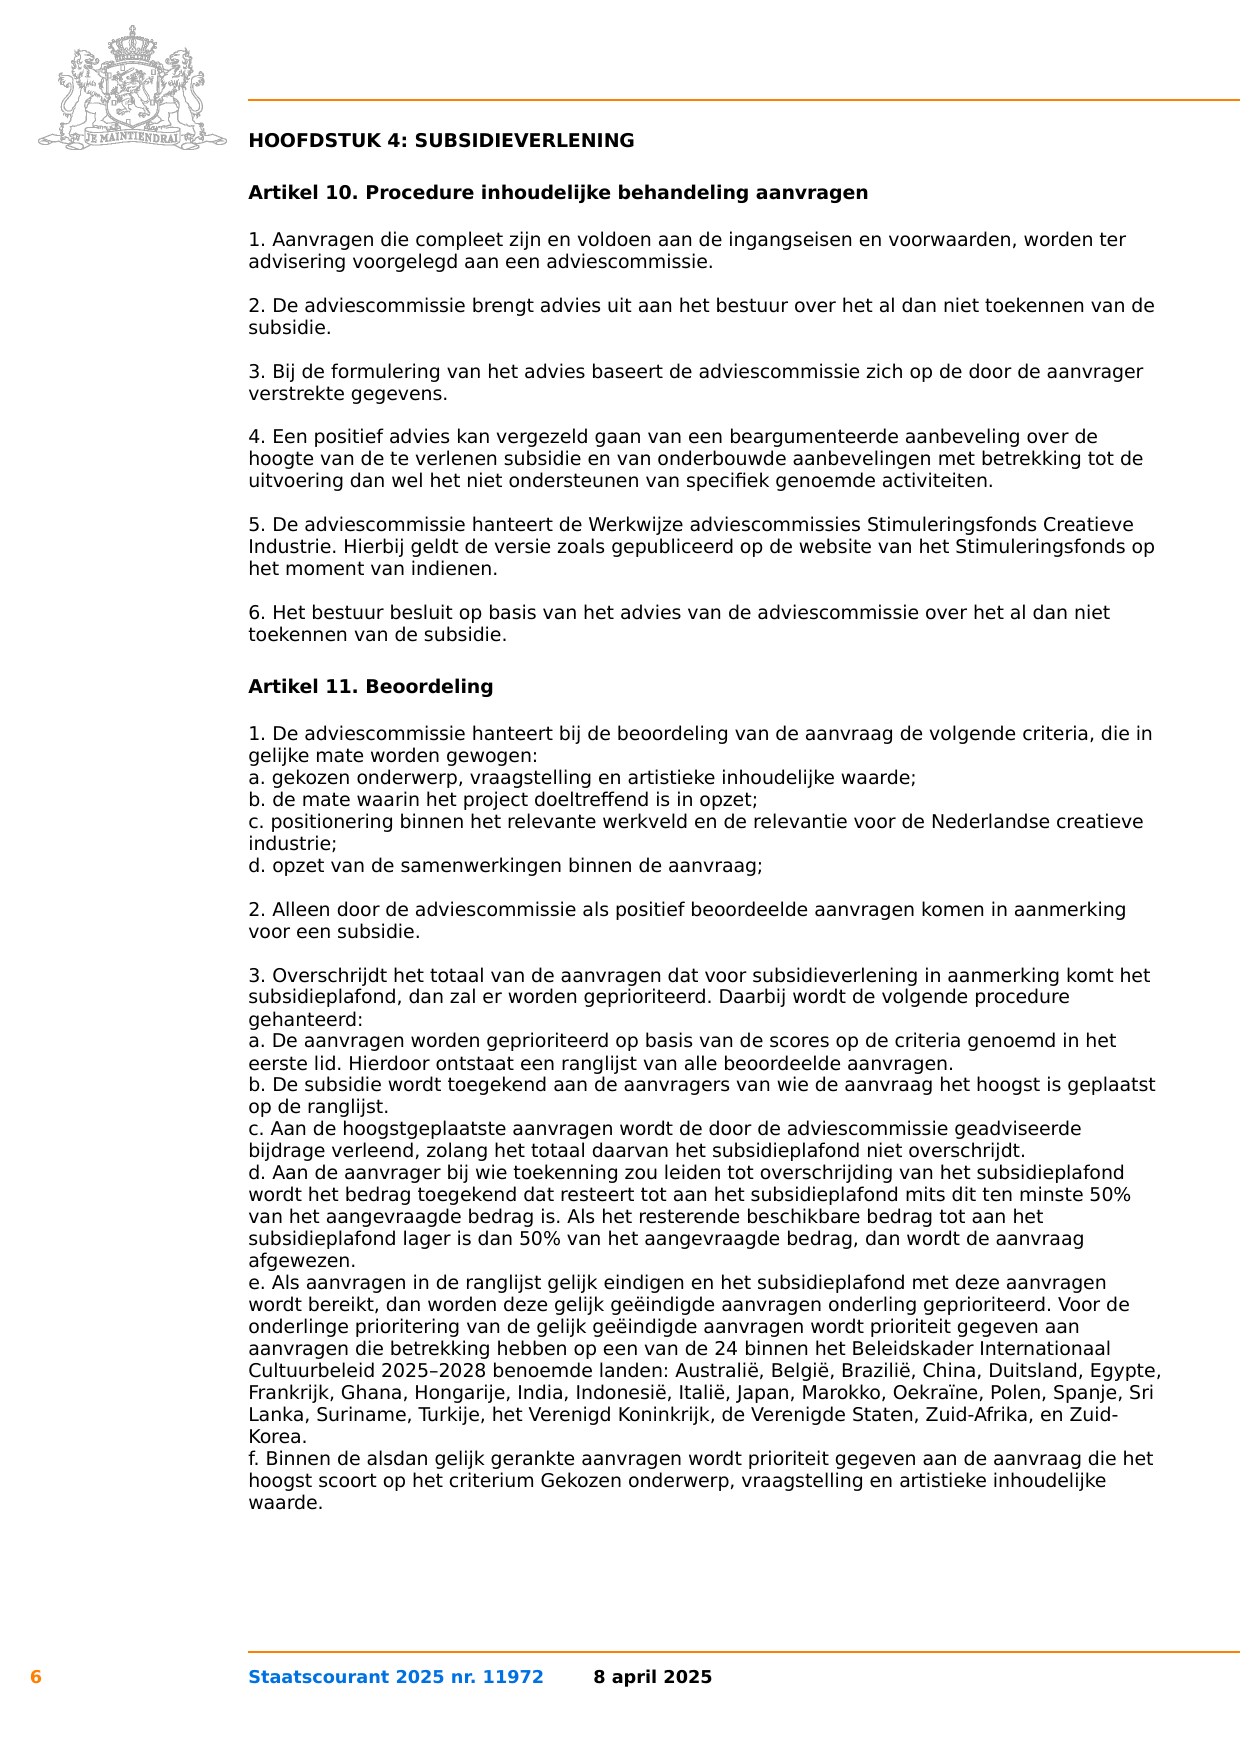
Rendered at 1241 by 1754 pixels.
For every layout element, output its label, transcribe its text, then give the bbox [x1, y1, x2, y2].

text 5. De adviescommissie hanteert de Werkwijze adviescommissies Stimuleringsfonds Creatieve Industrie. Hierbij geldt de versie zoals gepubliceerd op de website van het Stimuleringsfonds op het moment van indienen. [248, 514, 1163, 580]
text e. Als aanvragen in de ranglijst gelijk eindigen en het subsidieplafond met deze aanvragen wordt bereikt, dan worden deze gelijk geëindigde aanvragen onderling geprioriteerd. Voor de onderlinge prioritering van de gelijk geëindigde aanvragen wordt prioriteit gegeven aan aanvragen die betrekking hebben op een van de 24 binnen het Beleidskader Internationaal Cultuurbeleid 2025–2028 benoemde landen: Australië, België, Brazilië, China, Duitsland, Egypte, Frankrijk, Ghana, Hongarije, India, Indonesië, Italië, Japan, Marokko, Oekraïne, Polen, Spanje, Sri Lanka, Suriname, Turkije, het Verenigd Koninkrijk, de Verenigde Staten, Zuid-Afrika, en Zuid-Korea. [248, 1272, 1163, 1448]
text 2. De adviescommissie brengt advies uit aan het bestuur over het al dan niet toekennen van de subsidie. [248, 295, 1163, 339]
subtitle Artikel 11. Beoordeling [248, 676, 1163, 698]
text d. Aan de aanvrager bij wie toekenning zou leiden tot overschrijding van het subsidieplafond wordt het bedrag toegekend dat resteert tot aan het subsidieplafond mits dit ten minste 50% van het aangevraagde bedrag is. Als het resterende beschikbare bedrag tot aan het subsidieplafond lager is dan 50% van het aangevraagde bedrag, dan wordt de aanvraag afgewezen. [248, 1162, 1163, 1272]
picture [38, 25, 227, 150]
text 6. Het bestuur besluit op basis van het advies van de adviescommissie over het al dan niet toekennen van de subsidie. [248, 602, 1163, 646]
text 3. Bij de formulering van het advies baseert de adviescommissie zich op de door de aanvrager verstrekte gegevens. [248, 361, 1163, 404]
text d. opzet van de samenwerkingen binnen de aanvraag; [248, 855, 1163, 877]
text b. De subsidie wordt toegekend aan de aanvragers van wie de aanvraag het hoogst is geplaatst op de ranglijst. [248, 1074, 1163, 1118]
text 4. Een positief advies kan vergezeld gaan van een beargumenteerde aanbeveling over de hoogte van de te verlenen subsidie en van onderbouwde aanbevelingen met betrekking tot de uitvoering dan wel het niet ondersteunen van specifiek genoemde activiteiten. [248, 426, 1163, 492]
text c. Aan de hoogstgeplaatste aanvragen wordt de door de adviescommissie geadviseerde bijdrage verleend, zolang het totaal daarvan het subsidieplafond niet overschrijdt. [248, 1118, 1163, 1162]
text a. De aanvragen worden geprioriteerd op basis van de scores op de criteria genoemd in het eerste lid. Hierdoor ontstaat een ranglijst van alle beoordeelde aanvragen. [248, 1030, 1163, 1074]
text 1. De adviescommissie hanteert bij de beoordeling van de aanvraag de volgende criteria, die in gelijke mate worden gewogen: [248, 723, 1163, 767]
text 2. Alleen door de adviescommissie als positief beoordeelde aanvragen komen in aanmerking voor een subsidie. [248, 899, 1163, 943]
text c. positionering binnen het relevante werkveld en de relevantie voor de Nederlandse creatieve industrie; [248, 811, 1163, 855]
subtitle HOOFDSTUK 4: SUBSIDIEVERLENING [248, 130, 1163, 152]
text 3. Overschrijdt het totaal van de aanvragen dat voor subsidieverlening in aanmerking komt het subsidieplafond, dan zal er worden geprioriteerd. Daarbij wordt de volgende procedure gehanteerd: [248, 964, 1163, 1030]
text f. Binnen de alsdan gelijk gerankte aanvragen wordt prioriteit gegeven aan de aanvraag die het hoogst scoort op het criterium Gekozen onderwerp, vraagstelling en artistieke inhoudelijke waarde. [248, 1448, 1163, 1514]
subtitle Artikel 10. Procedure inhoudelijke behandeling aanvragen [248, 182, 1163, 204]
text a. gekozen onderwerp, vraagstelling en artistieke inhoudelijke waarde; [248, 767, 1163, 789]
text b. de mate waarin het project doeltreffend is in opzet; [248, 789, 1163, 811]
text 1. Aanvragen die compleet zijn en voldoen aan de ingangseisen en voorwaarden, worden ter advisering voorgelegd aan een adviescommissie. [248, 229, 1163, 273]
